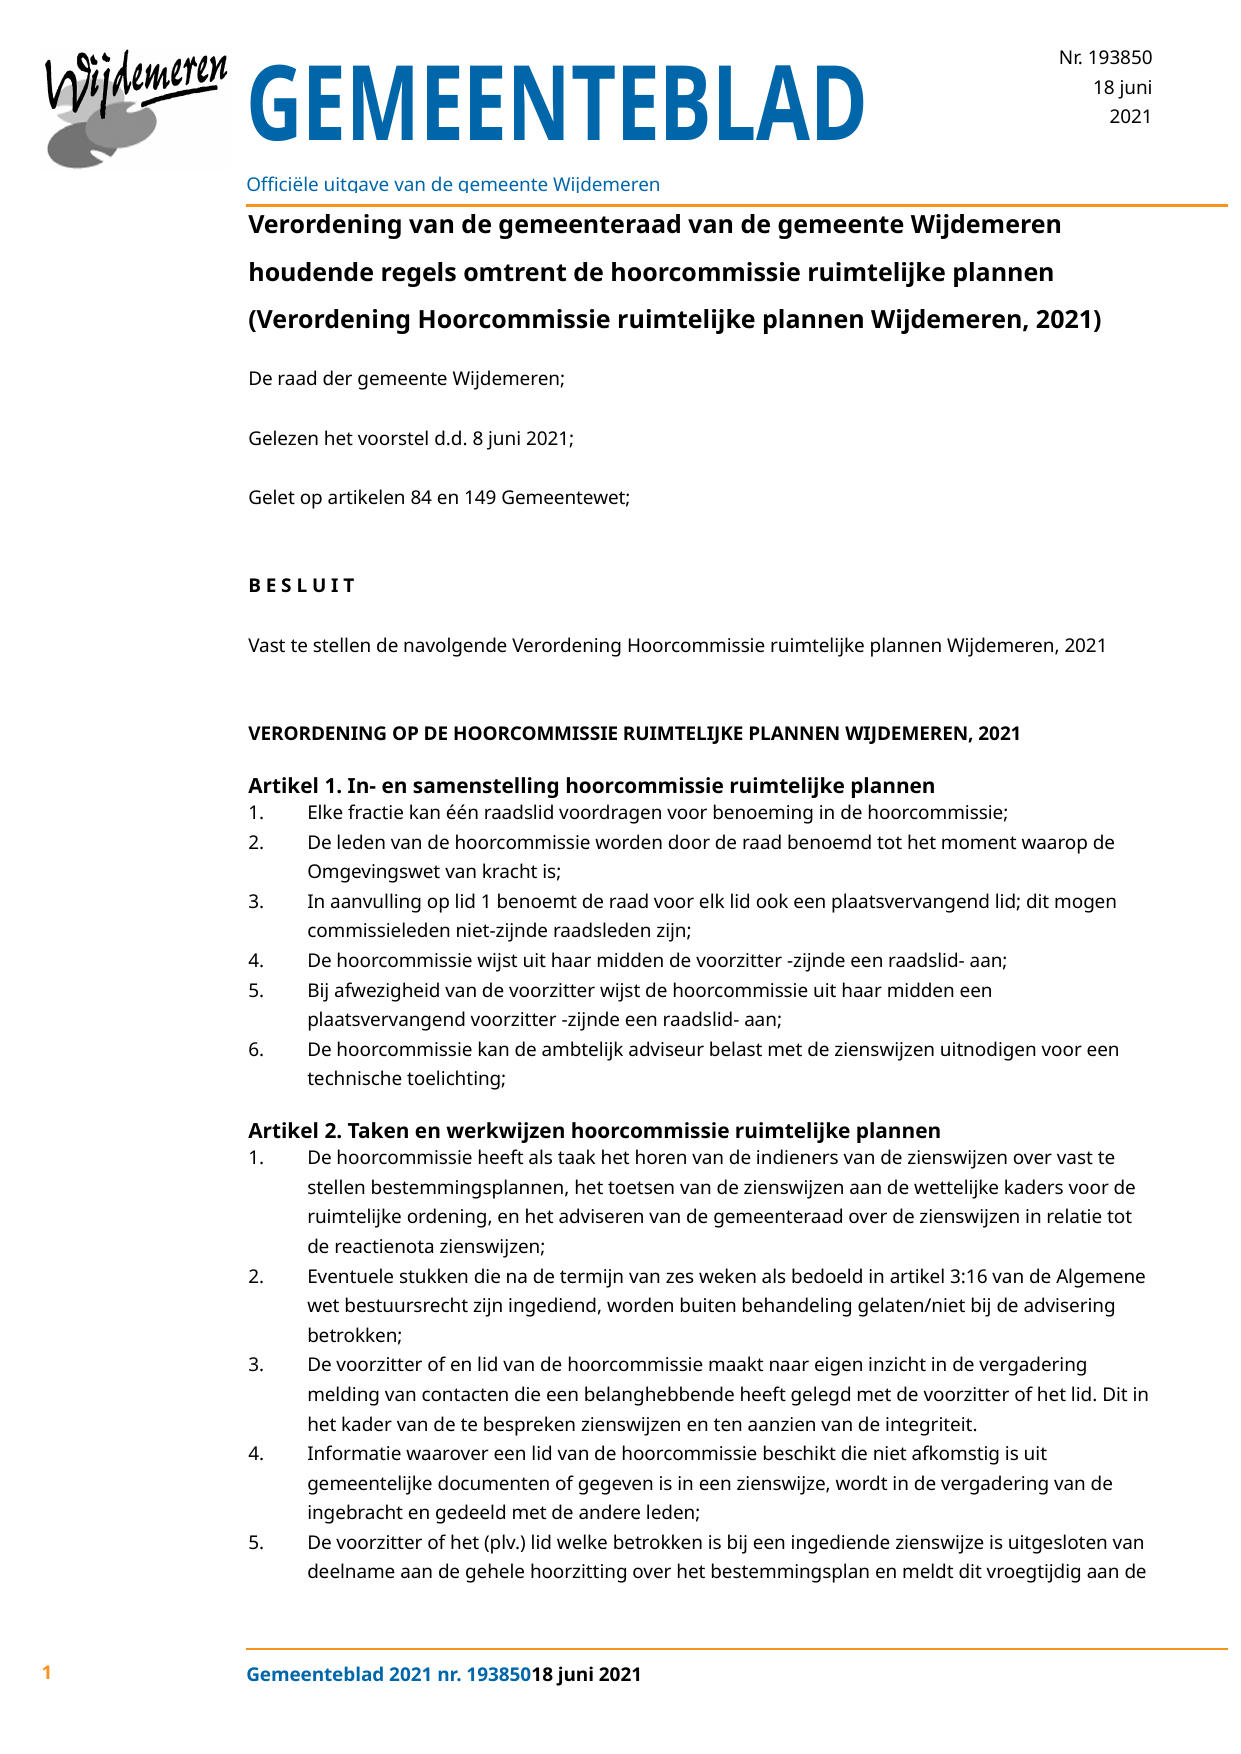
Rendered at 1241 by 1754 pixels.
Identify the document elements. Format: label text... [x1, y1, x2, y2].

text VERORDENING OP DE HOORCOMMISSIE RUIMTELIJKE PLANNEN WIJDEMEREN, 2021 [248, 721, 1152, 746]
list In aanvulling op lid 1 benoemt de raad voor elk lid ook een plaatsvervangend lid; dit mogen commissieleden niet-zijnde raadsleden zijn; [248, 888, 1152, 943]
picture [41, 47, 231, 172]
text Gelezen het voorstel d.d. 8 juni 2021; [248, 425, 1152, 450]
list Eventuele stukken die na de termijn van zes weken als bedoeld in artikel 3:16 van de Algemene wet bestuursrecht zijn ingediend, worden buiten behandeling gelaten/niet bij de advisering betrokken; [248, 1263, 1152, 1348]
text Artikel 1. In- en samenstelling hoorcommissie ruimtelijke plannen [248, 771, 1152, 799]
list De voorzitter of en lid van de hoorcommissie maakt naar eigen inzicht in de vergadering melding van contacten die een belanghebbende heeft gelegd met de voorzitter of het lid. Dit in het kader van de te bespreken zienswijzen en ten aanzien van de integriteit. [248, 1352, 1152, 1436]
text Artikel 2. Taken en werkwijzen hoorcommissie ruimtelijke plannen [248, 1116, 1152, 1144]
list De leden van de hoorcommissie worden door de raad benoemd tot het moment waarop de Omgevingswet van kracht is; [248, 829, 1152, 884]
text Vast te stellen de navolgende Verordening Hoorcommissie ruimtelijke plannen Wijdemeren, 2021 [248, 632, 1152, 657]
list De voorzitter of het (plv.) lid welke betrokken is bij een ingediende zienswijze is uitgesloten van deelname aan de gehele hoorzitting over het bestemmingsplan en meldt dit vroegtijdig aan de [248, 1529, 1152, 1584]
list De hoorcommissie heeft als taak het horen van de indieners van de zienswijzen over vast te stellen bestemmingsplannen, het toetsen van de zienswijzen aan de wettelijke kaders voor de ruimtelijke ordening, en het adviseren van de gemeenteraad over de zienswijzen in relatie tot de reactienota zienswijzen; [248, 1144, 1152, 1259]
text De raad der gemeente Wijdemeren; [248, 366, 1152, 391]
text B E S L U I T [248, 573, 1152, 598]
text Verordening van de gemeenteraad van de gemeente Wijdemeren houdende regels omtrent de hoorcommissie ruimtelijke plannen (Verordening Hoorcommissie ruimtelijke plannen Wijdemeren, 2021) [248, 207, 1152, 336]
list Bij afwezigheid van de voorzitter wijst de hoorcommissie uit haar midden een plaatsvervangend voorzitter -zijnde een raadslid- aan; [248, 977, 1152, 1032]
list Informatie waarover een lid van de hoorcommissie beschikt die niet afkomstig is uit gemeentelijke documenten of gegeven is in een zienswijze, wordt in de vergadering van de ingebracht en gedeeld met de andere leden; [248, 1440, 1152, 1525]
list Elke fractie kan één raadslid voordragen voor benoeming in de hoorcommissie; [248, 799, 1152, 825]
list De hoorcommissie kan de ambtelijk adviseur belast met de zienswijzen uitnodigen voor een technische toelichting; [248, 1036, 1152, 1091]
text Gelet op artikelen 84 en 149 Gemeentewet; [248, 484, 1152, 509]
list De hoorcommissie wijst uit haar midden de voorzitter -zijnde een raadslid- aan; [248, 947, 1152, 973]
